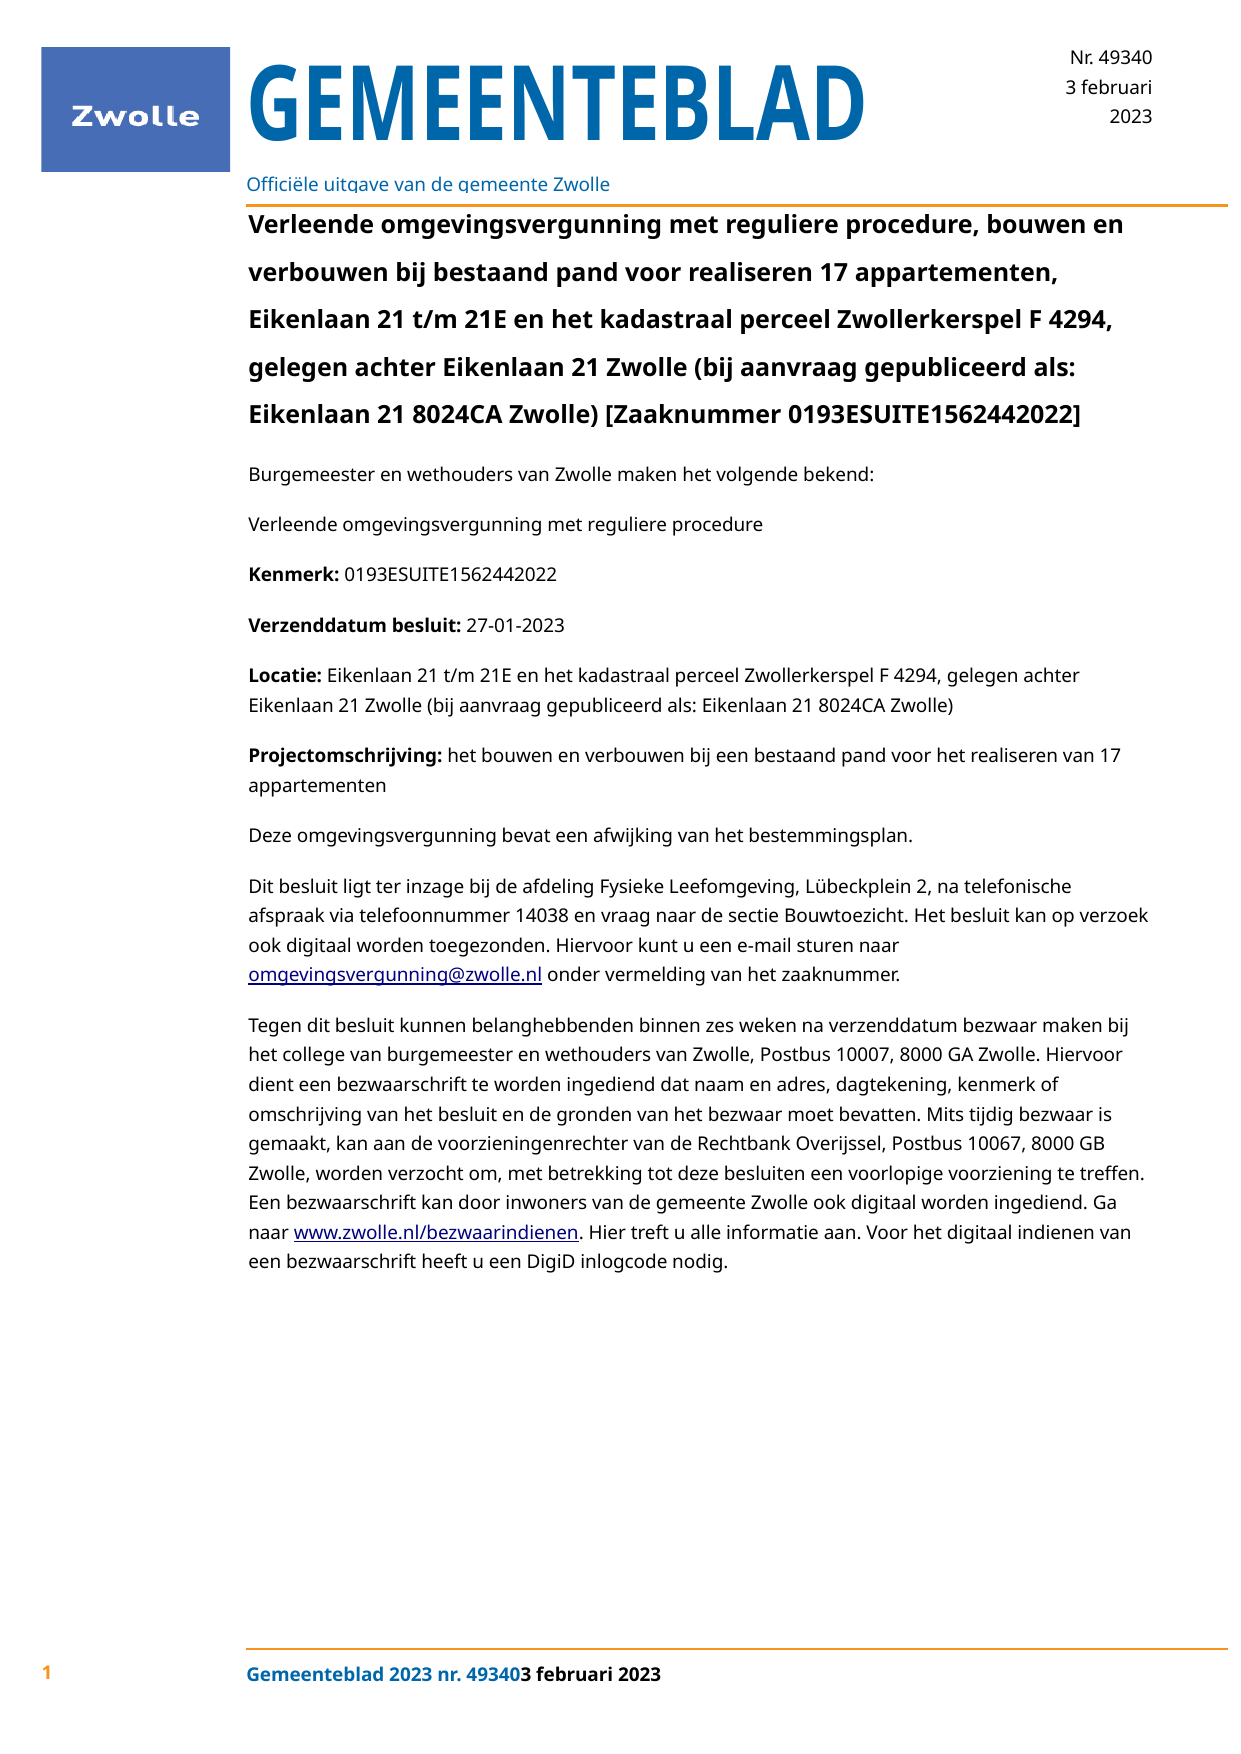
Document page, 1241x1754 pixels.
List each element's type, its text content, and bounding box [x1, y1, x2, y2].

text Verzenddatum besluit: 27-01-2023 [248, 612, 1152, 638]
text Dit besluit ligt ter inzage bij de afdeling Fysieke Leefomgeving, Lübeckplein 2, na telefonische afspraak via telefoonnummer 14038 en vraag naar de sectie Bouwtoezicht. Het besluit kan op verzoek ook digitaal worden toegezonden. Hiervoor kunt u een e-mail sturen naar omgevingsvergunning@zwolle.nl onder vermelding van het zaaknummer. [248, 873, 1152, 987]
text Locatie: Eikenlaan 21 t/m 21E en het kadastraal perceel Zwollerkerspel F 4294, gelegen achter Eikenlaan 21 Zwolle (bij aanvraag gepubliceerd als: Eikenlaan 21 8024CA Zwolle) [248, 662, 1152, 718]
text Tegen dit besluit kunnen belanghebbenden binnen zes weken na verzenddatum bezwaar maken bij het college van burgemeester en wethouders van Zwolle, Postbus 10007, 8000 GA Zwolle. Hiervoor dient een bezwaarschrift te worden ingediend dat naam en adres, dagtekening, kenmerk of omschrijving van het besluit en de gronden van het bezwaar moet bevatten. Mits tijdig bezwaar is gemaakt, kan aan de voorzieningenrechter van de Rechtbank Overijssel, Postbus 10067, 8000 GB Zwolle, worden verzocht om, met betrekking tot deze besluiten een voorlopige voorziening te treffen. Een bezwaarschrift kan door inwoners van de gemeente Zwolle ook digitaal worden ingediend. Ga naar www.zwolle.nl/bezwaarindienen. Hier treft u alle informatie aan. Voor het digitaal indienen van een bezwaarschrift heeft u een DigiD inlogcode nodig. [248, 1012, 1152, 1274]
text Kenmerk: 0193ESUITE1562442022 [248, 562, 1152, 587]
picture [41, 47, 231, 172]
text Deze omgevingsvergunning bevat een afwijking van het bestemmingsplan. [248, 822, 1152, 848]
text Verleende omgevingsvergunning met reguliere procedure, bouwen en verbouwen bij bestaand pand voor realiseren 17 appartementen, Eikenlaan 21 t/m 21E en het kadastraal perceel Zwollerkerspel F 4294, gelegen achter Eikenlaan 21 Zwolle (bij aanvraag gepubliceerd als: Eikenlaan 21 8024CA Zwolle) [Zaaknummer 0193ESUITE1562442022] [248, 207, 1152, 431]
text Burgemeester en wethouders van Zwolle maken het volgende bekend: [248, 461, 1152, 486]
text Verleende omgevingsvergunning met reguliere procedure [248, 511, 1152, 537]
text Projectomschrijving: het bouwen en verbouwen bij een bestaand pand voor het realiseren van 17 appartementen [248, 742, 1152, 798]
